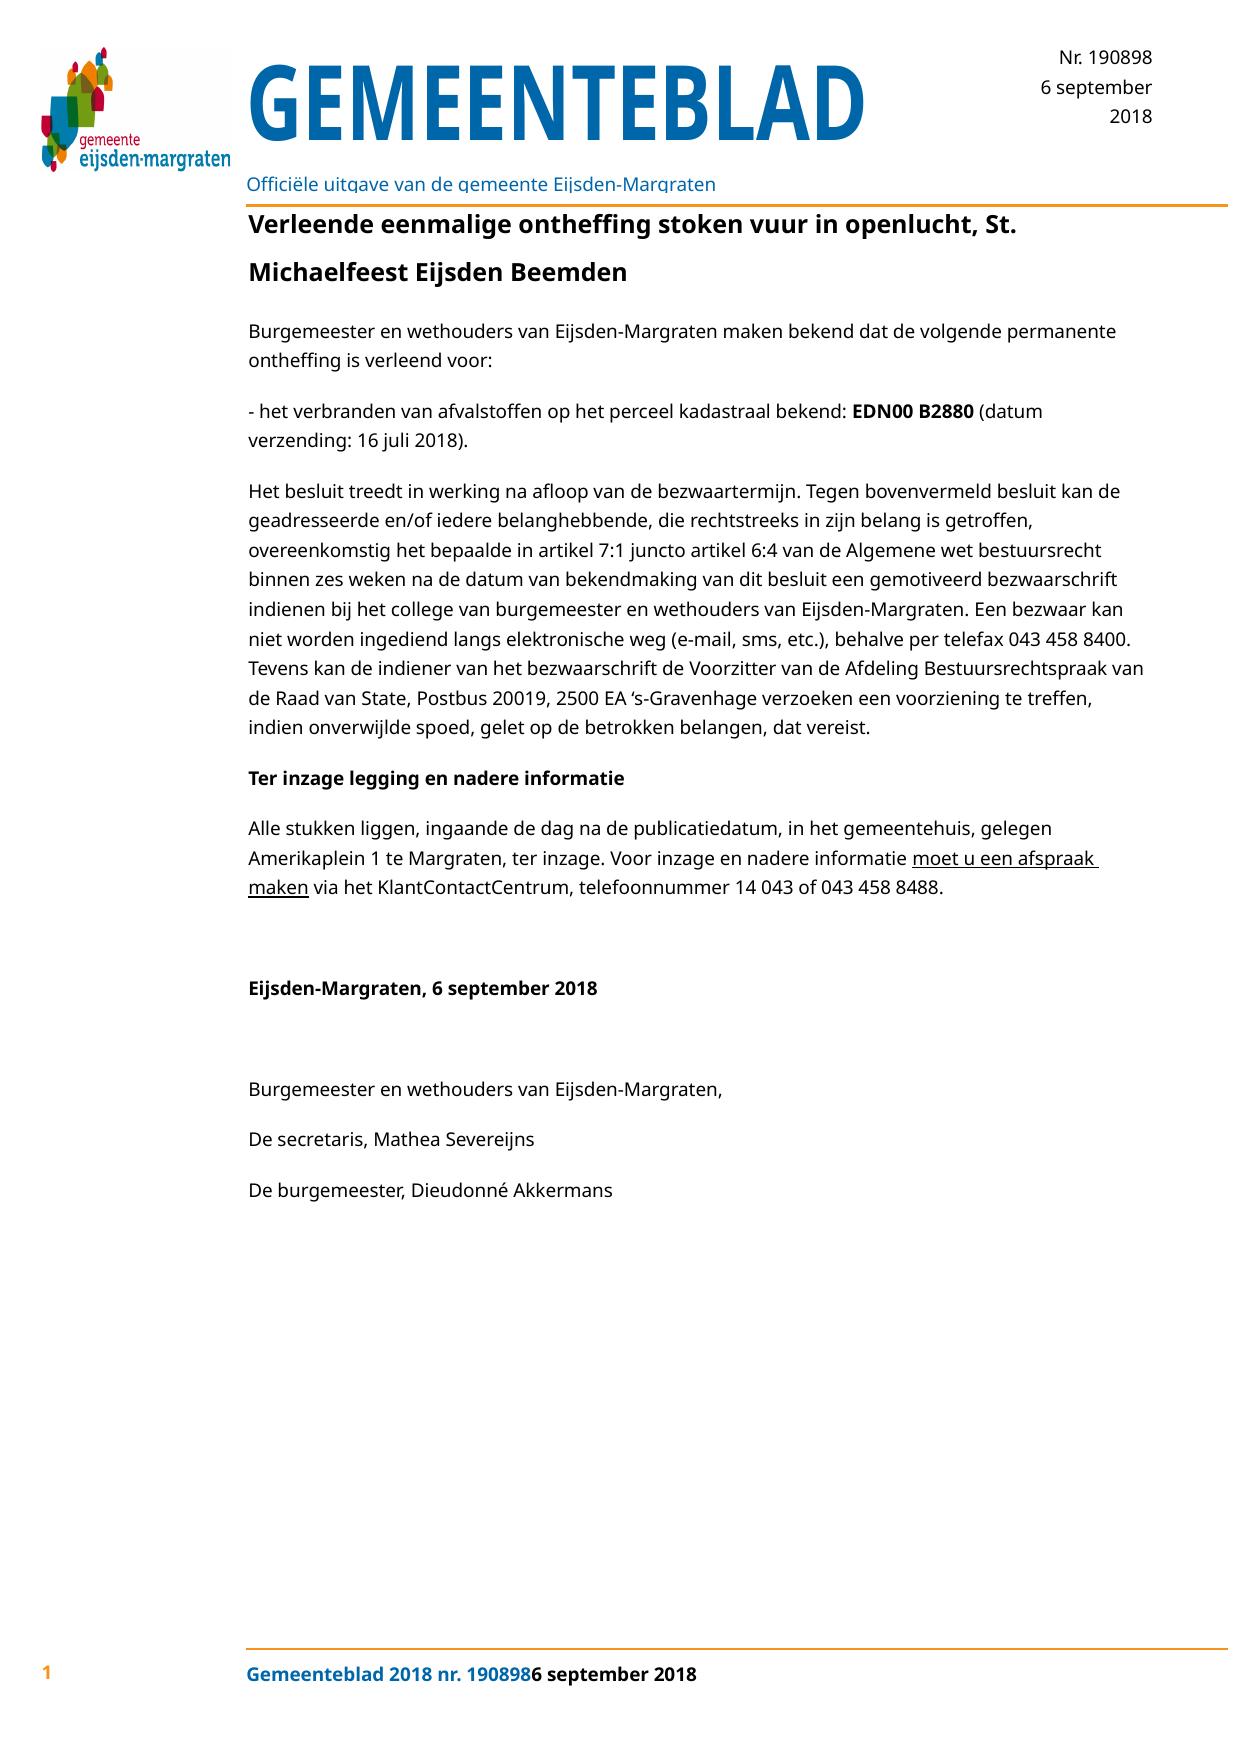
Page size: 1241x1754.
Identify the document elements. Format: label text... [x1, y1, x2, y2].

text Verleende eenmalige ontheffing stoken vuur in openlucht, St. Michaelfeest Eijsden Beemden [248, 207, 1152, 288]
text - het verbranden van afvalstoffen op het perceel kadastraal bekend: EDN00 B2880 (datum verzending: 16 juli 2018). [248, 398, 1152, 453]
text Het besluit treedt in werking na afloop van de bezwaartermijn. Tegen bovenvermeld besluit kan de geadresseerde en/of iedere belanghebbende, die rechtstreeks in zijn belang is getroffen, overeenkomstig het bepaalde in artikel 7:1 juncto artikel 6:4 van de Algemene wet bestuursrecht binnen zes weken na de datum van bekendmaking van dit besluit een gemotiveerd bezwaarschrift indienen bij het college van burgemeester en wethouders van Eijsden-Margraten. Een bezwaar kan niet worden ingediend langs elektronische weg (e-mail, sms, etc.), behalve per telefax 043 458 8400. Tevens kan de indiener van het bezwaarschrift de Voorzitter van de Afdeling Bestuursrechtspraak van de Raad van State, Postbus 20019, 2500 EA ‘s-Gravenhage verzoeken een voorziening te treffen, indien onverwijlde spoed, gelet op de betrokken belangen, dat vereist. [248, 478, 1152, 740]
text Eijsden-Margraten, 6 september 2018 [248, 975, 1152, 1001]
text Alle stukken liggen, ingaande de dag na de publicatiedatum, in het gemeentehuis, gelegen Amerikaplein 1 te Margraten, ter inzage. Voor inzage en nadere informatie moet u een afspraak maken via het KlantContactCentrum, telefoonnummer 14 043 of 043 458 8488. [248, 815, 1152, 900]
text Burgemeester en wethouders van Eijsden-Margraten, [248, 1076, 1152, 1102]
text Ter inzage legging en nadere informatie [248, 765, 1152, 791]
text De secretaris, Mathea Severeijns [248, 1127, 1152, 1152]
picture [41, 47, 231, 172]
text Burgemeester en wethouders van Eijsden-Margraten maken bekend dat de volgende permanente ontheffing is verleend voor: [248, 318, 1152, 373]
text De burgemeester, Dieudonné Akkermans [248, 1177, 1152, 1203]
